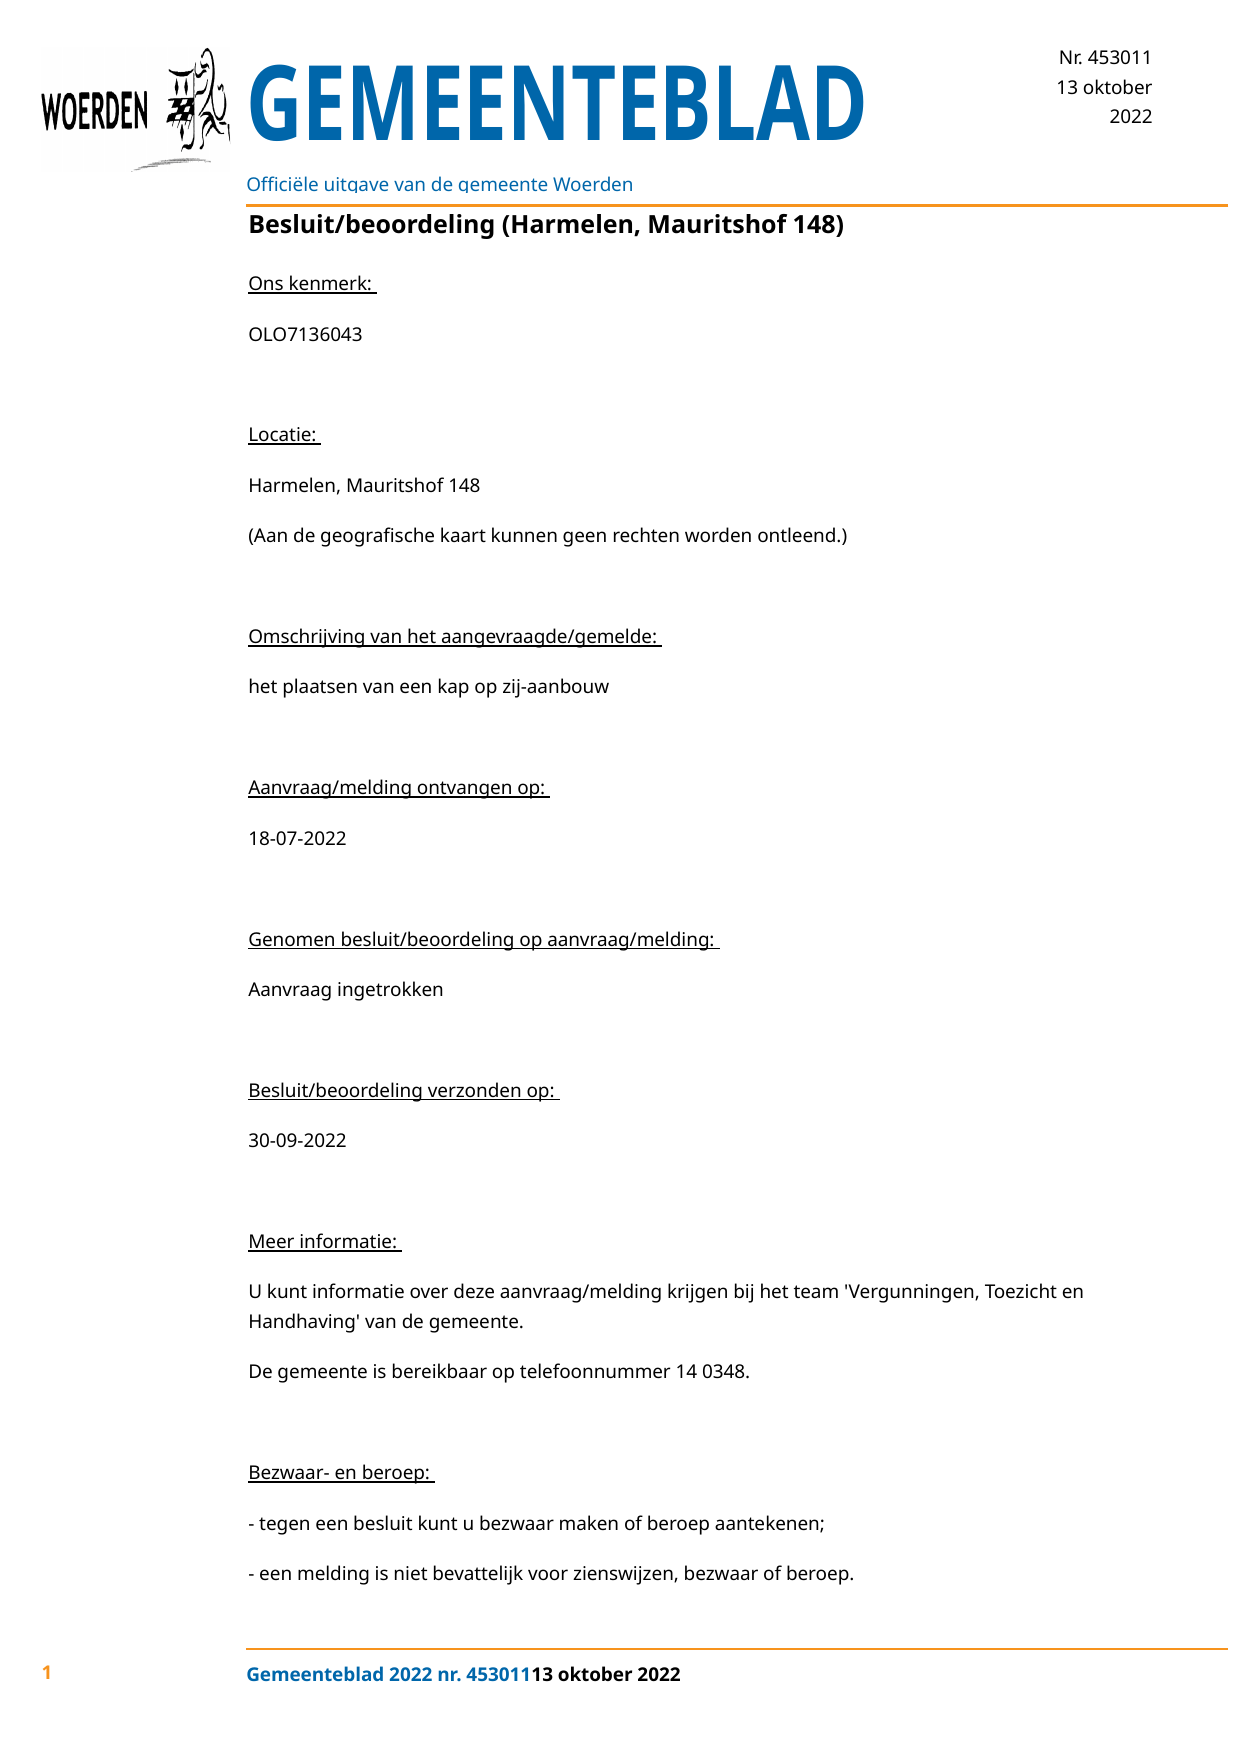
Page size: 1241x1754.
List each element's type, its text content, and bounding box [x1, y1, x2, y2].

text Locatie: [248, 422, 1152, 447]
text Meer informatie: [248, 1228, 1152, 1254]
text Genomen besluit/beoordeling op aanvraag/melding: [248, 926, 1152, 951]
text Omschrijving van het aangevraagde/gemelde: [248, 623, 1152, 649]
text het plaatsen van een kap op zij-aanbouw [248, 674, 1152, 699]
text U kunt informatie over deze aanvraag/melding krijgen bij het team 'Vergunningen, Toezicht en Handhaving' van de gemeente. [248, 1279, 1152, 1334]
text Bezwaar- en beroep: [248, 1459, 1152, 1485]
text Aanvraag/melding ontvangen op: [248, 774, 1152, 800]
text - tegen een besluit kunt u bezwaar maken of beroep aantekenen; [248, 1510, 1152, 1536]
text (Aan de geografische kaart kunnen geen rechten worden ontleend.) [248, 522, 1152, 548]
text Ons kenmerk: [248, 270, 1152, 296]
text Besluit/beoordeling (Harmelen, Mauritshof 148) [248, 207, 1152, 241]
text Aanvraag ingetrokken [248, 976, 1152, 1002]
text OLO7136043 [248, 321, 1152, 346]
text - een melding is niet bevattelijk voor zienswijzen, bezwaar of beroep. [248, 1560, 1152, 1586]
picture [41, 47, 231, 172]
text De gemeente is bereikbaar op telefoonnummer 14 0348. [248, 1359, 1152, 1384]
text Besluit/beoordeling verzonden op: [248, 1077, 1152, 1103]
text Harmelen, Mauritshof 148 [248, 472, 1152, 498]
text 18-07-2022 [248, 825, 1152, 851]
text 30-09-2022 [248, 1127, 1152, 1153]
